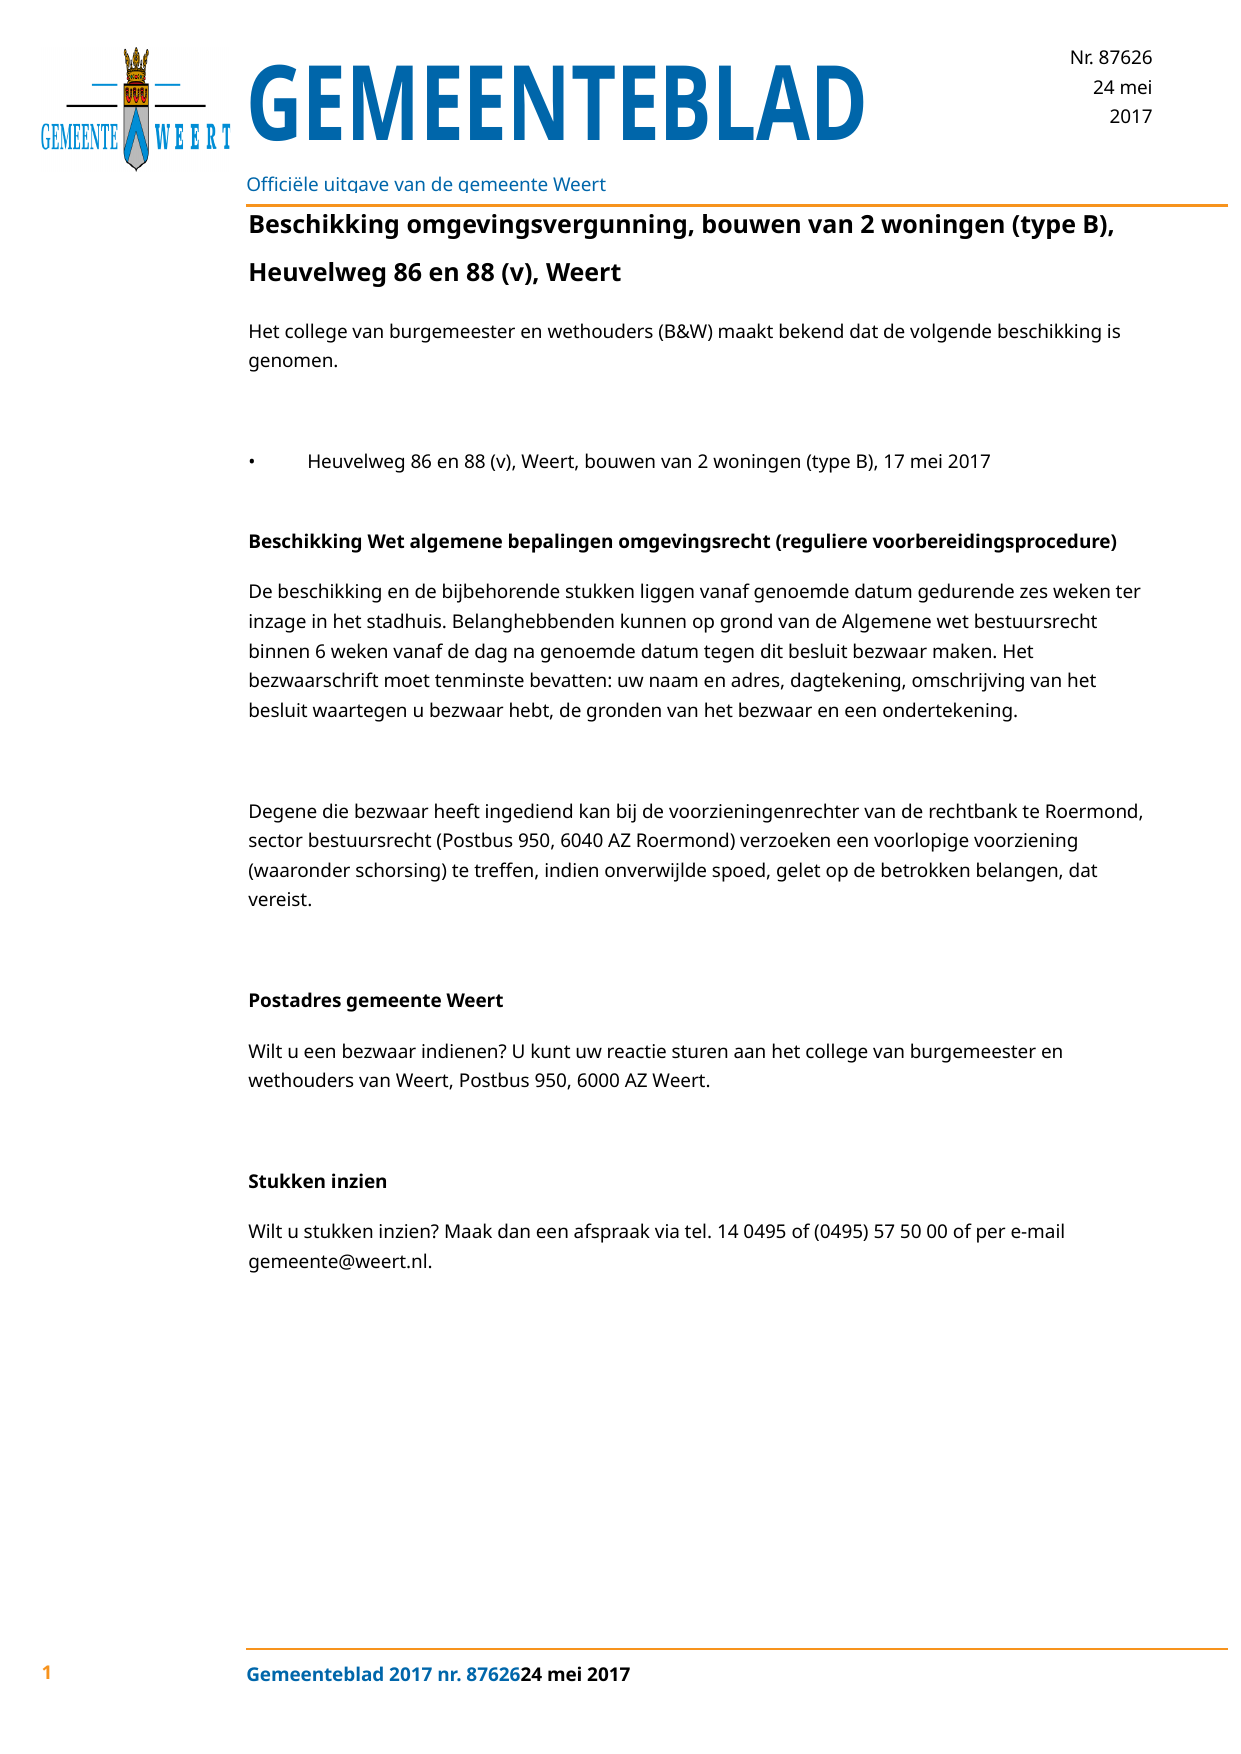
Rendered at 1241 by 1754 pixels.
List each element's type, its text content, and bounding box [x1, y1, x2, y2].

text Degene die bezwaar heeft ingediend kan bij de voorzieningenrechter van de rechtbank te Roermond, sector bestuursrecht (Postbus 950, 6040 AZ Roermond) verzoeken een voorlopige voorziening (waaronder schorsing) te treffen, indien onverwijlde spoed, gelet op de betrokken belangen, dat vereist. [248, 798, 1152, 912]
text Beschikking Wet algemene bepalingen omgevingsrecht (reguliere voorbereidingsprocedure) [248, 528, 1152, 554]
text Wilt u een bezwaar indienen? U kunt uw reactie sturen aan het college van burgemeester en wethouders van Weert, Postbus 950, 6000 AZ Weert. [248, 1038, 1152, 1093]
text Postadres gemeente Weert [248, 987, 1152, 1013]
text Stukken inzien [248, 1168, 1152, 1194]
list Heuvelweg 86 en 88 (v), Weert, bouwen van 2 woningen (type B), 17 mei 2017 [248, 448, 1152, 474]
text Het college van burgemeester en wethouders (B&W) maakt bekend dat de volgende beschikking is genomen. [248, 318, 1152, 373]
text Wilt u stukken inzien? Maak dan een afspraak via tel. 14 0495 of (0495) 57 50 00 of per e-mail gemeente@weert.nl. [248, 1219, 1152, 1274]
text Beschikking omgevingsvergunning, bouwen van 2 woningen (type B), Heuvelweg 86 en 88 (v), Weert [248, 207, 1152, 288]
picture [41, 47, 231, 172]
text De beschikking en de bijbehorende stukken liggen vanaf genoemde datum gedurende zes weken ter inzage in het stadhuis. Belanghebbenden kunnen op grond van de Algemene wet bestuursrecht binnen 6 weken vanaf de dag na genoemde datum tegen dit besluit bezwaar maken. Het bezwaarschrift moet tenminste bevatten: uw naam en adres, dagtekening, omschrijving van het besluit waartegen u bezwaar hebt, de gronden van het bezwaar en een ondertekening. [248, 579, 1152, 723]
